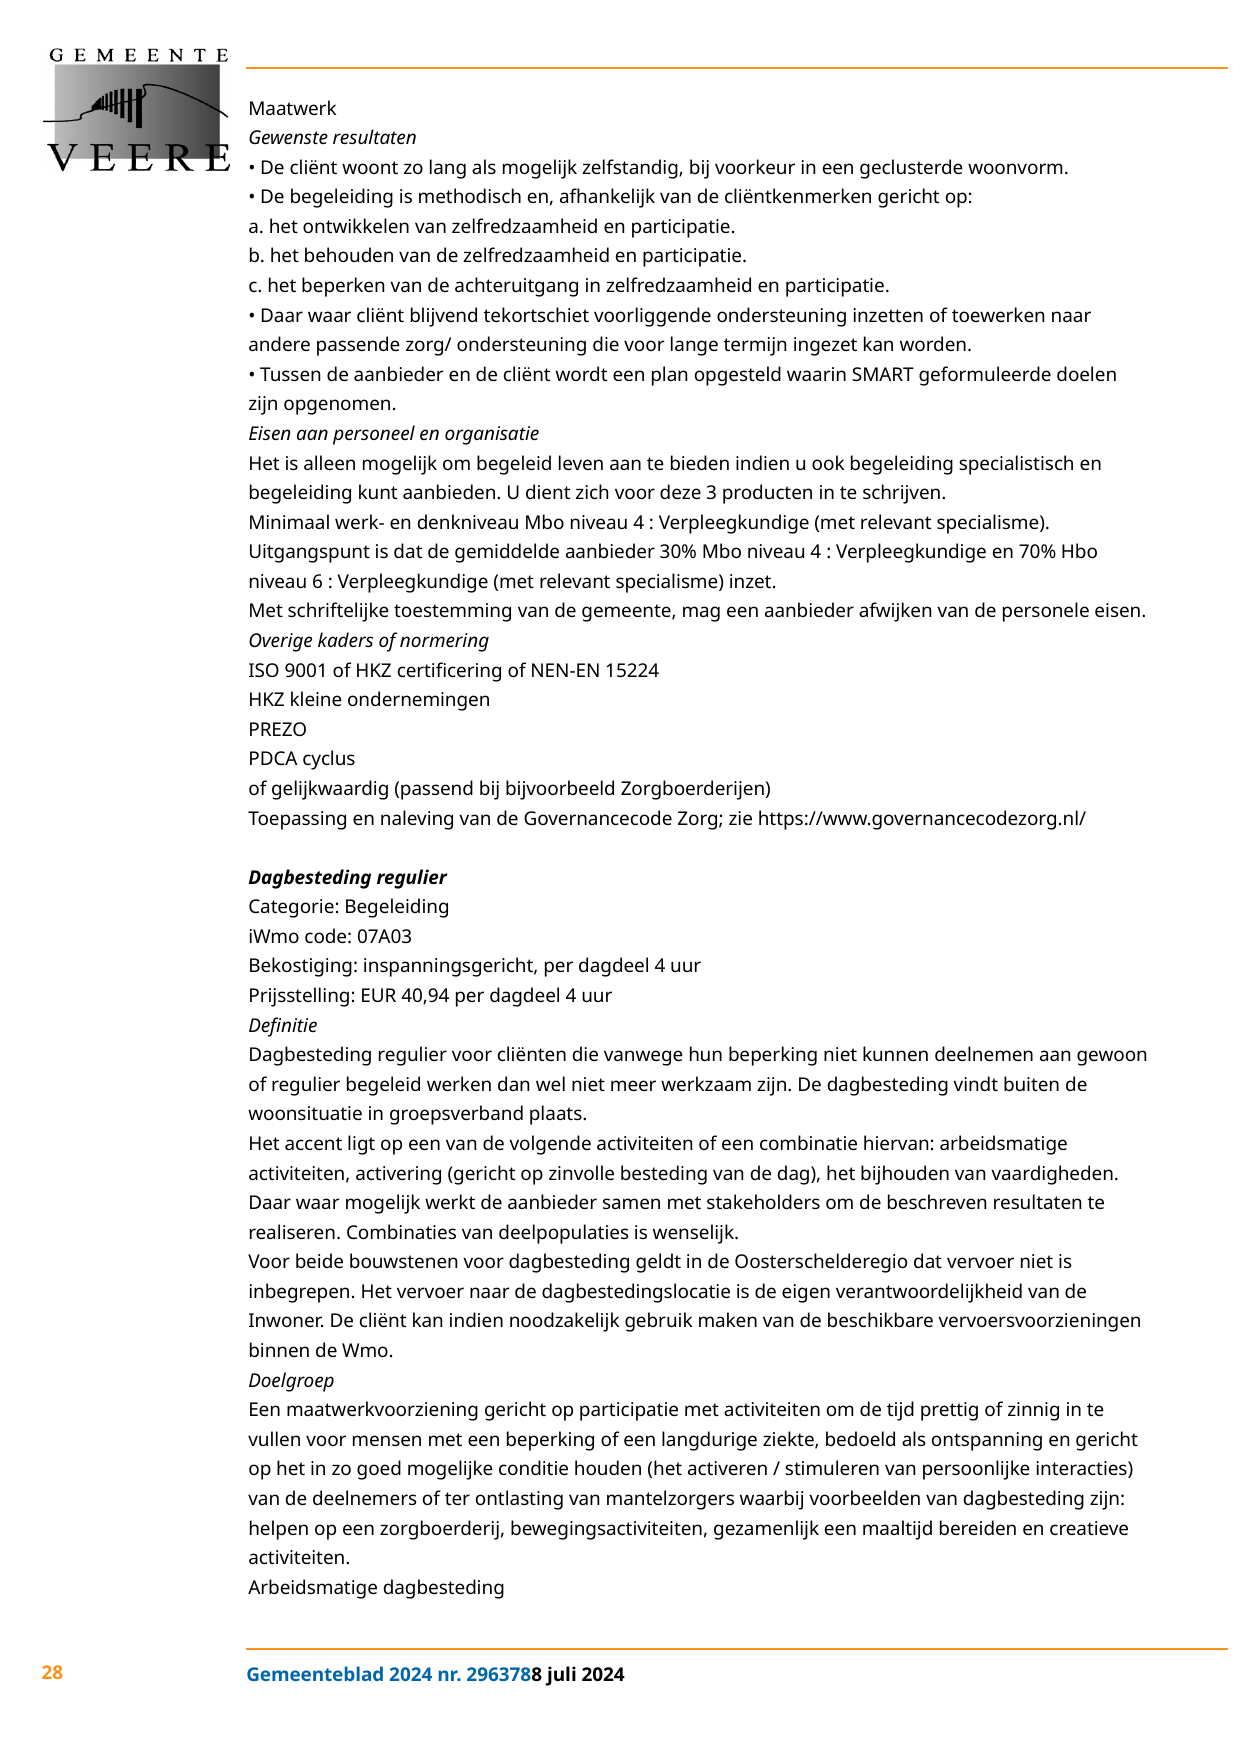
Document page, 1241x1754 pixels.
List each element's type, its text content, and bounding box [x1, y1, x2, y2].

text HKZ kleine ondernemingen [248, 686, 1152, 712]
text Minimaal werk- en denkniveau Mbo niveau 4 : Verpleegkundige (met relevant specialisme). [248, 509, 1152, 535]
text Eisen aan personeel en organisatie [248, 420, 1152, 446]
text Dagbesteding regulier voor cliënten die vanwege hun beperking niet kunnen deelnemen aan gewoon of regulier begeleid werken dan wel niet meer werkzaam zijn. De dagbesteding vindt buiten de woonsituatie in groepsverband plaats. [248, 1041, 1152, 1126]
text Dagbesteding regulier [248, 864, 1152, 890]
text • Daar waar cliënt blijvend tekortschiet voorliggende ondersteuning inzetten of toewerken naar andere passende zorg/ ondersteuning die voor lange termijn ingezet kan worden. [248, 302, 1152, 357]
text Definitie [248, 1012, 1152, 1038]
text Arbeidsmatige dagbesteding [248, 1574, 1152, 1600]
text PDCA cyclus [248, 746, 1152, 771]
text Toepassing en naleving van de Governancecode Zorg; zie https://www.governancecodezorg.nl/ [248, 805, 1152, 831]
text of gelijkwaardig (passend bij bijvoorbeeld Zorgboerderijen) [248, 775, 1152, 801]
text Doelgroep [248, 1367, 1152, 1393]
text Maatwerk [248, 95, 1152, 121]
text Gewenste resultaten [248, 124, 1152, 150]
text ISO 9001 of HKZ certificering of NEN-EN 15224 [248, 657, 1152, 683]
text • De begeleiding is methodisch en, afhankelijk van de cliëntkenmerken gericht op: [248, 183, 1152, 209]
text Categorie: Begeleiding [248, 893, 1152, 919]
text • Tussen de aanbieder en de cliënt wordt een plan opgesteld waarin SMART geformuleerde doelen zijn opgenomen. [248, 361, 1152, 416]
text iWmo code: 07A03 [248, 923, 1152, 949]
text b. het behouden van de zelfredzaamheid en participatie. [248, 243, 1152, 268]
text Een maatwerkvoorziening gericht op participatie met activiteiten om de tijd prettig of zinnig in te vullen voor mensen met een beperking of een langdurige ziekte, bedoeld als ontspanning en gericht op het in zo goed mogelijke conditie houden (het activeren / stimuleren van persoonlijke interacties) van de deelnemers of ter ontlasting van mantelzorgers waarbij voorbeelden van dagbesteding zijn: helpen op een zorgboerderij, bewegingsactiviteiten, gezamenlijk een maaltijd bereiden en creatieve activiteiten. [248, 1396, 1152, 1570]
text c. het beperken van de achteruitgang in zelfredzaamheid en participatie. [248, 272, 1152, 298]
text a. het ontwikkelen van zelfredzaamheid en participatie. [248, 213, 1152, 239]
text PREZO [248, 716, 1152, 742]
text Daar waar mogelijk werkt de aanbieder samen met stakeholders om de beschreven resultaten te realiseren. Combinaties van deelpopulaties is wenselijk. [248, 1189, 1152, 1245]
text Met schriftelijke toestemming van de gemeente, mag een aanbieder afwijken van de personele eisen. [248, 598, 1152, 623]
text Het is alleen mogelijk om begeleid leven aan te bieden indien u ook begeleiding specialistisch en begeleiding kunt aanbieden. U dient zich voor deze 3 producten in te schrijven. [248, 450, 1152, 505]
text Uitgangspunt is dat de gemiddelde aanbieder 30% Mbo niveau 4 : Verpleegkundige en 70% Hbo niveau 6 : Verpleegkundige (met relevant specialisme) inzet. [248, 538, 1152, 594]
text Het accent ligt op een van de volgende activiteiten of een combinatie hiervan: arbeidsmatige activiteiten, activering (gericht op zinvolle besteding van de dag), het bijhouden van vaardigheden. [248, 1130, 1152, 1186]
text Bekostiging: inspanningsgericht, per dagdeel 4 uur [248, 953, 1152, 978]
text Voor beide bouwstenen voor dagbesteding geldt in de Oosterschelderegio dat vervoer niet is inbegrepen. Het vervoer naar de dagbestedingslocatie is de eigen verantwoordelijkheid van de Inwoner. De cliënt kan indien noodzakelijk gebruik maken van de beschikbare vervoersvoorzieningen binnen de Wmo. [248, 1248, 1152, 1363]
picture [41, 47, 231, 172]
text Prijsstelling: EUR 40,94 per dagdeel 4 uur [248, 982, 1152, 1008]
text Overige kaders of normering [248, 627, 1152, 653]
text • De cliënt woont zo lang als mogelijk zelfstandig, bij voorkeur in een geclusterde woonvorm. [248, 154, 1152, 180]
